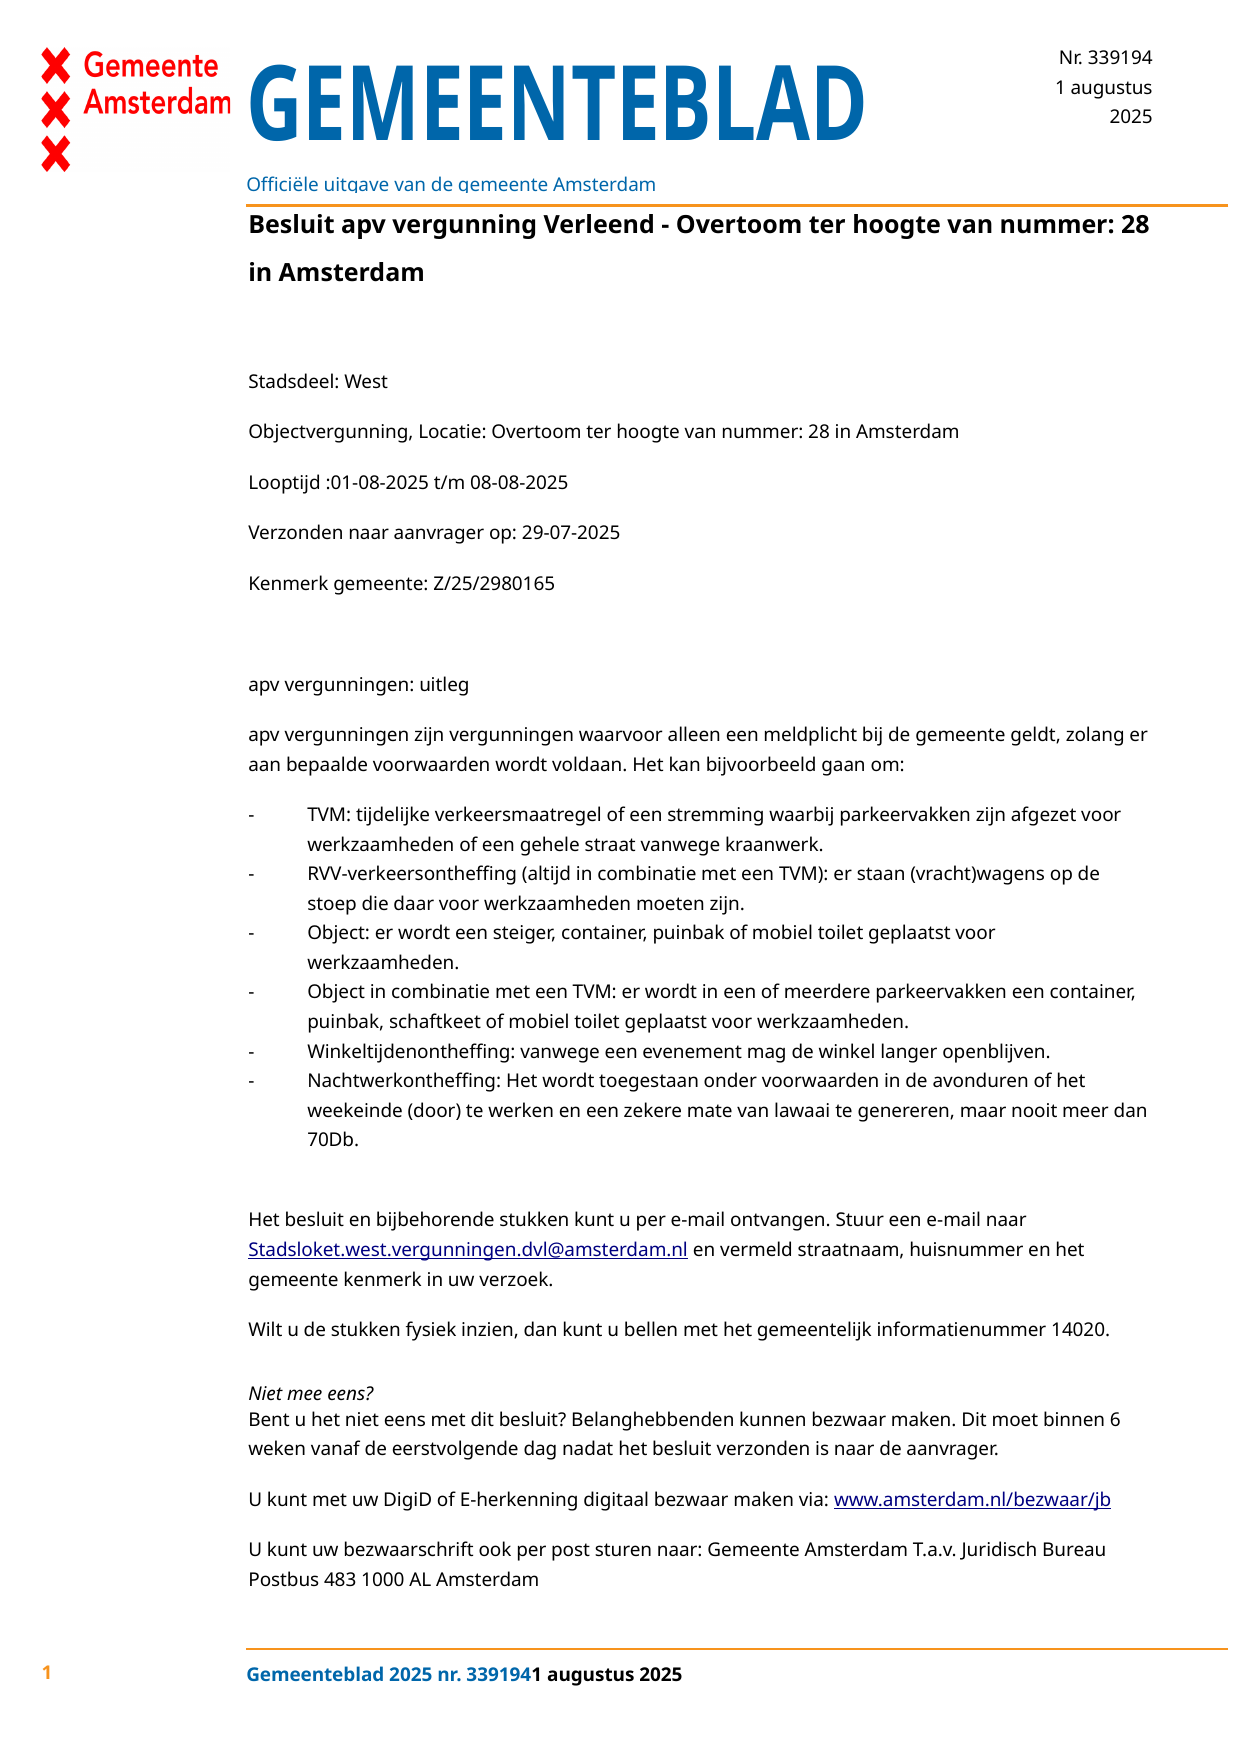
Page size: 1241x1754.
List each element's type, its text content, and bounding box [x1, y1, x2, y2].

text Niet mee eens? [248, 1380, 1152, 1406]
list Nachtwerkontheffing: Het wordt toegestaan onder voorwaarden in de avonduren of het weekeinde (door) te werken en een zekere mate van lawaai te genereren, maar nooit meer dan 70Db. [248, 1067, 1152, 1152]
text Bent u het niet eens met dit besluit? Belanghebbenden kunnen bezwaar maken. Dit moet binnen 6 weken vanaf de eerstvolgende dag nadat het besluit verzonden is naar de aanvrager. [248, 1406, 1152, 1461]
list Object in combinatie met een TVM: er wordt in een of meerdere parkeervakken een container, puinbak, schaftkeet of mobiel toilet geplaatst voor werkzaamheden. [248, 979, 1152, 1034]
text U kunt uw bezwaarschrift ook per post sturen naar: Gemeente Amsterdam T.a.v. Juridisch Bureau Postbus 483 1000 AL Amsterdam [248, 1536, 1152, 1592]
list Object: er wordt een steiger, container, puinbak of mobiel toilet geplaatst voor werkzaamheden. [248, 919, 1152, 975]
text Het besluit en bijbehorende stukken kunt u per e-mail ontvangen. Stuur een e-mail naar Stadsloket.west.vergunningen.dvl@amsterdam.nl en vermeld straatnaam, huisnummer en het gemeente kenmerk in uw verzoek. [248, 1207, 1152, 1292]
text Verzonden naar aanvrager op: 29-07-2025 [248, 519, 1152, 545]
text U kunt met uw DigiD of E-herkenning digitaal bezwaar maken via: www.amsterdam.nl/bezwaar/jb [248, 1486, 1152, 1512]
text Besluit apv vergunning Verleend - Overtoom ter hoogte van nummer: 28 in Amsterdam [248, 207, 1152, 288]
text Wilt u de stukken fysiek inzien, dan kunt u bellen met het gemeentelijk informatienummer 14020. [248, 1316, 1152, 1342]
text Kenmerk gemeente: Z/25/2980165 [248, 570, 1152, 596]
text Looptijd :01-08-2025 t/m 08-08-2025 [248, 469, 1152, 495]
text apv vergunningen: uitleg [248, 671, 1152, 697]
text Stadsdeel: West [248, 368, 1152, 394]
text apv vergunningen zijn vergunningen waarvoor alleen een meldplicht bij de gemeente geldt, zolang er aan bepaalde voorwaarden wordt voldaan. Het kan bijvoorbeeld gaan om: [248, 721, 1152, 777]
picture [41, 47, 231, 172]
list Winkeltijdenontheffing: vanwege een evenement mag de winkel langer openblijven. [248, 1038, 1152, 1064]
list RVV-verkeersontheffing (altijd in combinatie met een TVM): er staan (vracht)wagens op de stoep die daar voor werkzaamheden moeten zijn. [248, 860, 1152, 916]
list TVM: tijdelijke verkeersmaatregel of een stremming waarbij parkeervakken zijn afgezet voor werkzaamheden of een gehele straat vanwege kraanwerk. [248, 801, 1152, 857]
text Objectvergunning, Locatie: Overtoom ter hoogte van nummer: 28 in Amsterdam [248, 419, 1152, 444]
